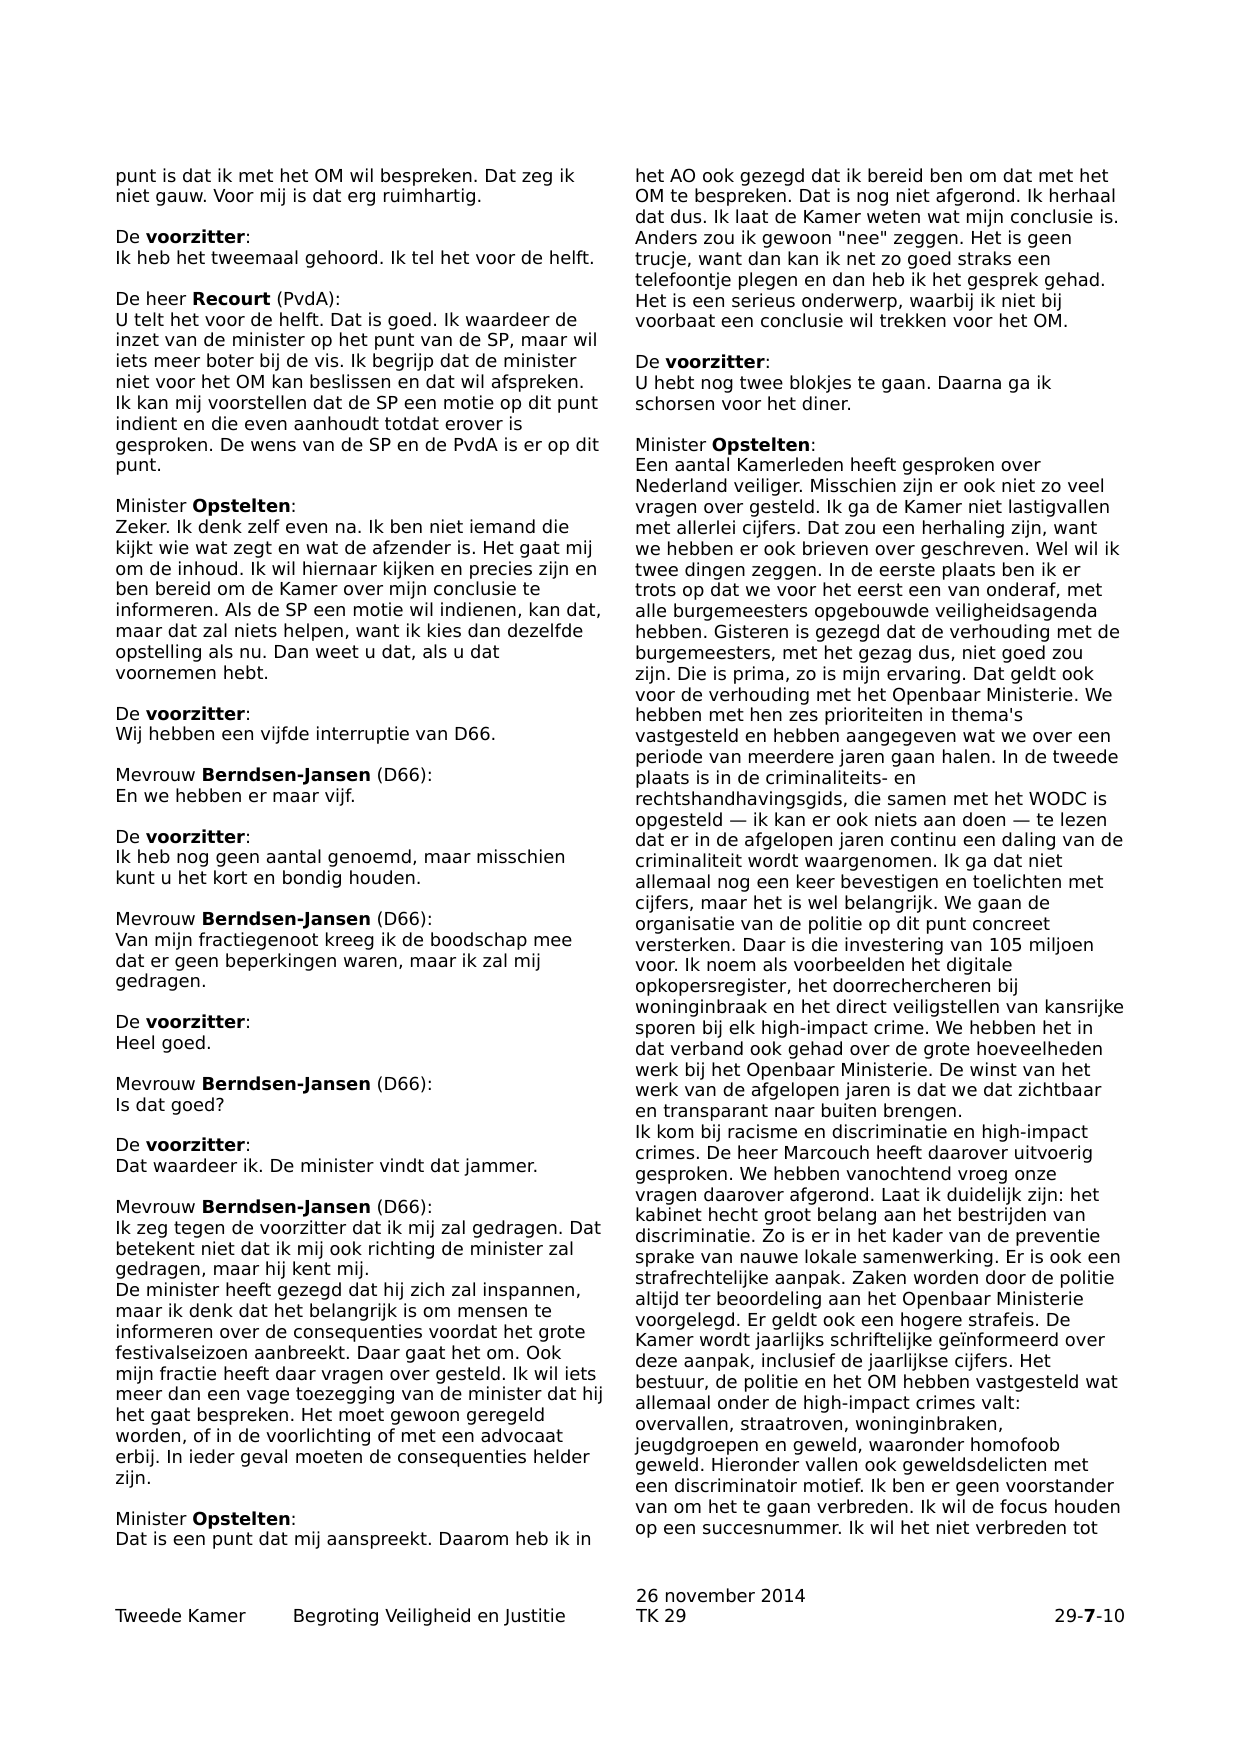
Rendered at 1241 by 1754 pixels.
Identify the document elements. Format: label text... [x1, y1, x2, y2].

text Minister Opstelten: [115, 496, 605, 517]
text U telt het voor de helft. Dat is goed. Ik waardeer de inzet van de minister op het punt van de SP, maar wil iets meer boter bij de vis. Ik begrijp dat de minister niet voor het OM kan beslissen en dat wil afspreken. Ik kan mij voorstellen dat de SP een motie op dit punt indient en die even aanhoudt totdat erover is gesproken. De wens van de SP en de PvdA is er op dit punt. [115, 309, 605, 476]
text Zeker. Ik denk zelf even na. Ik ben niet iemand die kijkt wie wat zegt en wat de afzender is. Het gaat mij om de inhoud. Ik wil hiernaar kijken en precies zijn en ben bereid om de Kamer over mijn conclusie te informeren. Als de SP een motie wil indienen, kan dat, maar dat zal niets helpen, want ik kies dan dezelfde opstelling als nu. Dan weet u dat, als u dat voornemen hebt. [115, 517, 605, 683]
text Dat waardeer ik. De minister vindt dat jammer. [115, 1156, 605, 1177]
text De minister heeft gezegd dat hij zich zal inspannen, maar ik denk dat het belangrijk is om mensen te informeren over de consequenties voordat het grote festivalseizoen aanbreekt. Daar gaat het om. Ook mijn fractie heeft daar vragen over gesteld. Ik wil iets meer dan een vage toezegging van de minister dat hij het gaat bespreken. Het moet gewoon geregeld worden, of in de voorlichting of met een advocaat erbij. In ieder geval moeten de consequenties helder zijn. [115, 1280, 605, 1488]
text Mevrouw Berndsen-Jansen (D66): [115, 909, 605, 929]
text De voorzitter: [115, 703, 605, 724]
text Mevrouw Berndsen-Jansen (D66): [115, 1197, 605, 1217]
text het AO ook gezegd dat ik bereid ben om dat met het OM te bespreken. Dat is nog niet afgerond. Ik herhaal dat dus. Ik laat de Kamer weten wat mijn conclusie is. Anders zou ik gewoon "nee" zeggen. Het is geen trucje, want dan kan ik net zo goed straks een telefoontje plegen en dan heb ik het gesprek gehad. Het is een serieus onderwerp, waarbij ik niet bij voorbaat een conclusie wil trekken voor het OM. [635, 165, 1125, 332]
text Ik zeg tegen de voorzitter dat ik mij zal gedragen. Dat betekent niet dat ik mij ook richting de minister zal gedragen, maar hij kent mij. [115, 1217, 605, 1280]
text Ik kom bij racisme en discriminatie en high-impact crimes. De heer Marcouch heeft daarover uitvoerig gesproken. We hebben vanochtend vroeg onze vragen daarover afgerond. Laat ik duidelijk zijn: het kabinet hecht groot belang aan het bestrijden van discriminatie. Zo is er in het kader van de preventie sprake van nauwe lokale samenwerking. Er is ook een strafrechtelijke aanpak. Zaken worden door de politie altijd ter beoordeling aan het Openbaar Ministerie voorgelegd. Er geldt ook een hogere strafeis. De Kamer wordt jaarlijks schriftelijke geïnformeerd over deze aanpak, inclusief de jaarlijkse cijfers. Het bestuur, de politie en het OM hebben vastgesteld wat allemaal onder de high-impact crimes valt: overvallen, straatroven, woninginbraken, jeugdgroepen en geweld, waaronder homofoob geweld. Hieronder vallen ook geweldsdelicten met een discriminatoir motief. Ik ben er geen voorstander van om het te gaan verbreden. Ik wil de focus houden op een succesnummer. Ik wil het niet verbreden tot [635, 1122, 1125, 1538]
text De voorzitter: [115, 826, 605, 847]
text Heel goed. [115, 1033, 605, 1054]
text De voorzitter: [115, 1135, 605, 1156]
text De voorzitter: [115, 1012, 605, 1033]
text En we hebben er maar vijf. [115, 786, 605, 806]
text Ik heb nog geen aantal genoemd, maar misschien kunt u het kort en bondig houden. [115, 847, 605, 889]
text Is dat goed? [115, 1094, 605, 1115]
text De heer Recourt (PvdA): [115, 288, 605, 309]
text Wij hebben een vijfde interruptie van D66. [115, 724, 605, 745]
text Dat is een punt dat mij aanspreekt. Daarom heb ik in [115, 1529, 605, 1550]
text punt is dat ik met het OM wil bespreken. Dat zeg ik niet gauw. Voor mij is dat erg ruimhartig. [115, 165, 605, 207]
text De voorzitter: [115, 227, 605, 248]
text Een aantal Kamerleden heeft gesproken over Nederland veiliger. Misschien zijn er ook niet zo veel vragen over gesteld. Ik ga de Kamer niet lastigvallen met allerlei cijfers. Dat zou een herhaling zijn, want we hebben er ook brieven over geschreven. Wel wil ik twee dingen zeggen. In de eerste plaats ben ik er trots op dat we voor het eerst een van onderaf, met alle burgemeesters opgebouwde veiligheidsagenda hebben. Gisteren is gezegd dat de verhouding met de burgemeesters, met het gezag dus, niet goed zou zijn. Die is prima, zo is mijn ervaring. Dat geldt ook voor de verhouding met het Openbaar Ministerie. We hebben met hen zes prioriteiten in thema's vastgesteld en hebben aangegeven wat we over een periode van meerdere jaren gaan halen. In de tweede plaats is in de criminaliteits- en rechtshandhavingsgids, die samen met het WODC is opgesteld — ik kan er ook niets aan doen — te lezen dat er in de afgelopen jaren continu een daling van de criminaliteit wordt waargenomen. Ik ga dat niet allemaal nog een keer bevestigen en toelichten met cijfers, maar het is wel belangrijk. We gaan de organisatie van de politie op dit punt concreet versterken. Daar is die investering van 105 miljoen voor. Ik noem als voorbeelden het digitale opkopersregister, het doorrechercheren bij woninginbraak en het direct veiligstellen van kansrijke sporen bij elk high-impact crime. We hebben het in dat verband ook gehad over de grote hoeveelheden werk bij het Openbaar Ministerie. De winst van het werk van de afgelopen jaren is dat we dat zichtbaar en transparant naar buiten brengen. [635, 455, 1125, 1122]
text Van mijn fractiegenoot kreeg ik de boodschap mee dat er geen beperkingen waren, maar ik zal mij gedragen. [115, 929, 605, 992]
text Minister Opstelten: [635, 434, 1125, 455]
text Ik heb het tweemaal gehoord. Ik tel het voor de helft. [115, 248, 605, 268]
text De voorzitter: [635, 352, 1125, 373]
text U hebt nog twee blokjes te gaan. Daarna ga ik schorsen voor het diner. [635, 373, 1125, 414]
text Mevrouw Berndsen-Jansen (D66): [115, 1074, 605, 1094]
text Mevrouw Berndsen-Jansen (D66): [115, 765, 605, 786]
text Minister Opstelten: [115, 1508, 605, 1529]
